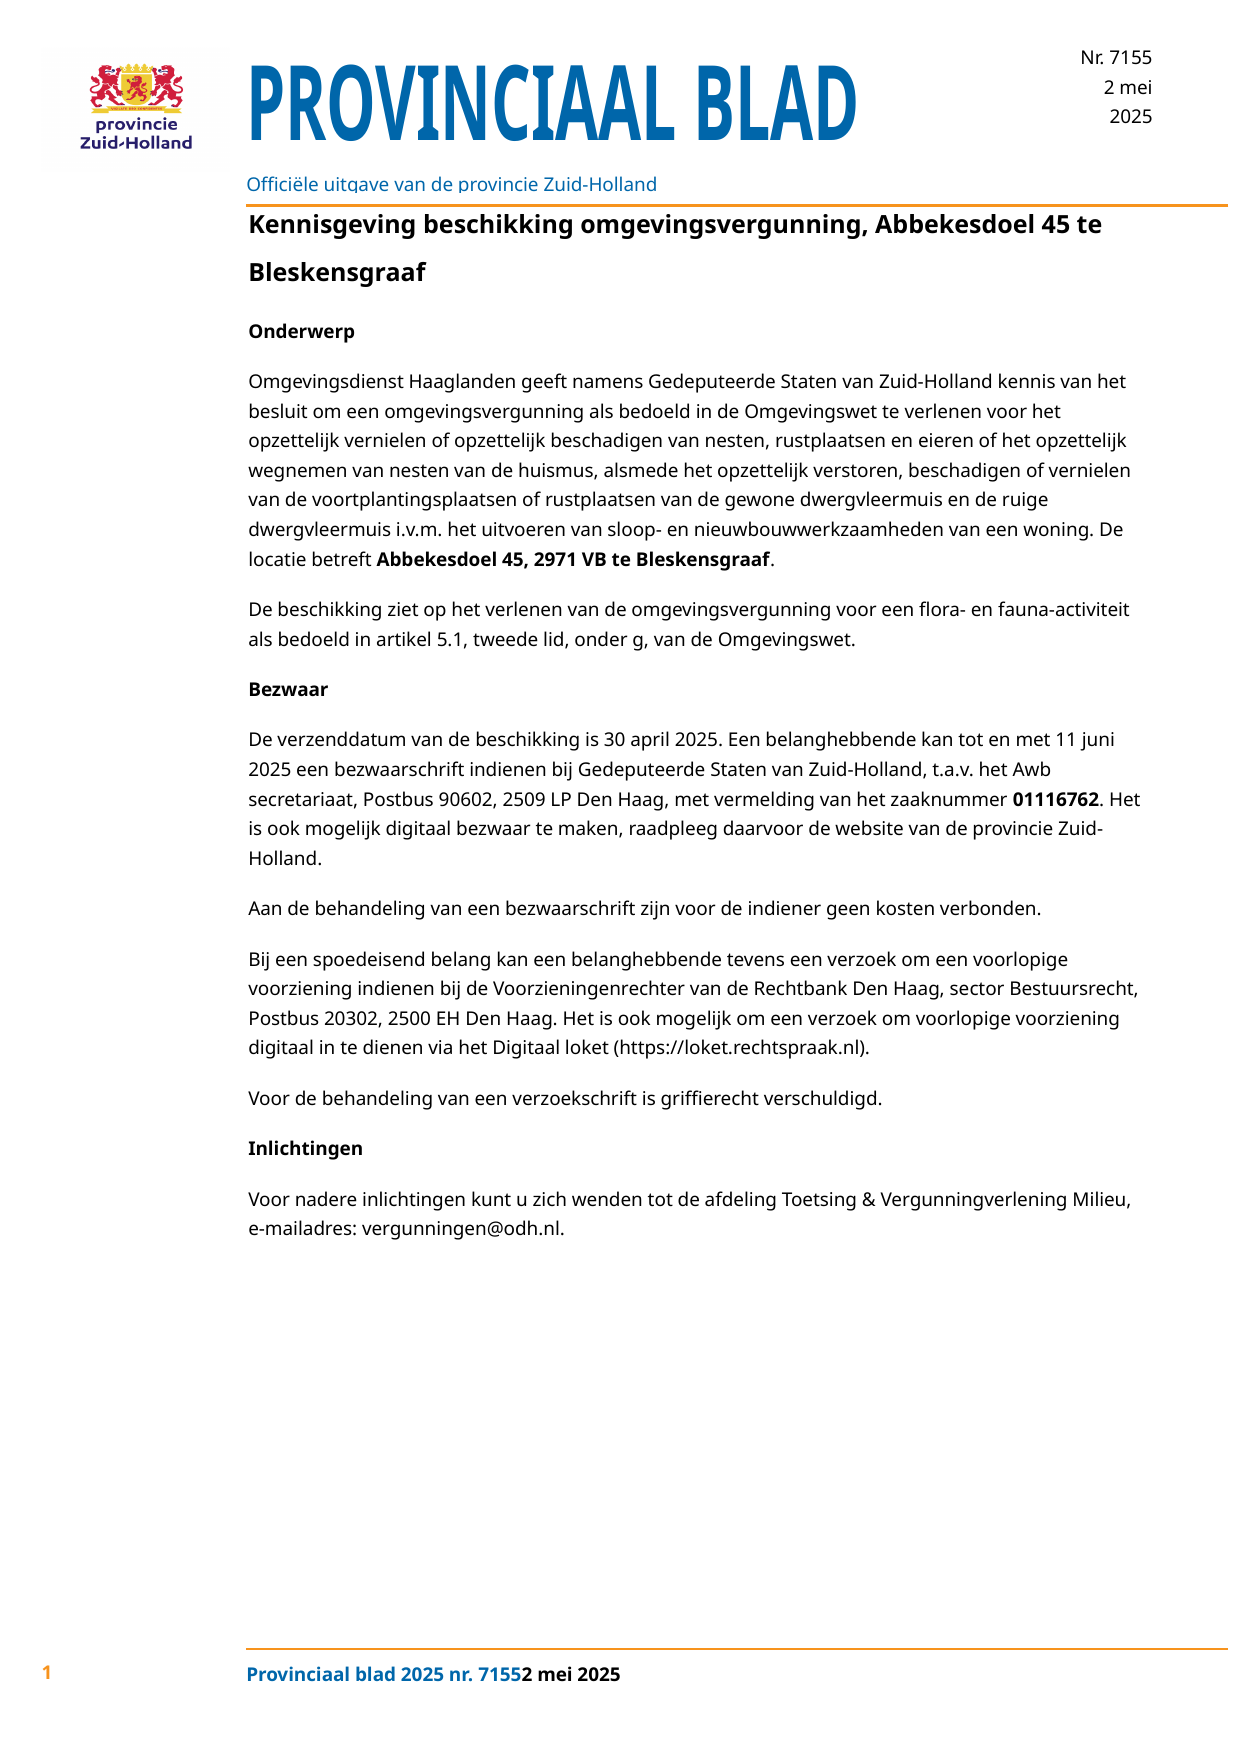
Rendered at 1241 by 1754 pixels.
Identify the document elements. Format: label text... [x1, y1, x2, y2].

text Voor de behandeling van een verzoekschrift is griffierecht verschuldigd. [248, 1085, 1152, 1111]
text Onderwerp [248, 318, 1152, 344]
text Inlichtingen [248, 1135, 1152, 1161]
text De beschikking ziet op het verlenen van de omgevingsvergunning voor een flora- en fauna-activiteit als bedoeld in artikel 5.1, tweede lid, onder g, van de Omgevingswet. [248, 596, 1152, 652]
text Kennisgeving beschikking omgevingsvergunning, Abbekesdoel 45 te Bleskensgraaf [248, 207, 1152, 288]
text Bij een spoedeisend belang kan een belanghebbende tevens een verzoek om een voorlopige voorziening indienen bij de Voorzieningenrechter van de Rechtbank Den Haag, sector Bestuursrecht, Postbus 20302, 2500 EH Den Haag. Het is ook mogelijk om een verzoek om voorlopige voorziening digitaal in te dienen via het Digitaal loket (https://loket.rechtspraak.nl). [248, 946, 1152, 1060]
text Aan de behandeling van een bezwaarschrift zijn voor de indiener geen kosten verbonden. [248, 895, 1152, 921]
text Omgevingsdienst Haaglanden geeft namens Gedeputeerde Staten van Zuid-Holland kennis van het besluit om een omgevingsvergunning als bedoeld in de Omgevingswet te verlenen voor het opzettelijk vernielen of opzettelijk beschadigen van nesten, rustplaatsen en eieren of het opzettelijk wegnemen van nesten van de huismus, alsmede het opzettelijk verstoren, beschadigen of vernielen van de voortplantingsplaatsen of rustplaatsen van de gewone dwergvleermuis en de ruige dwergvleermuis i.v.m. het uitvoeren van sloop- en nieuwbouwwerkzaamheden van een woning. De locatie betreft Abbekesdoel 45, 2971 VB te Bleskensgraaf. [248, 368, 1152, 572]
text De verzenddatum van de beschikking is 30 april 2025. Een belanghebbende kan tot en met 11 juni 2025 een bezwaarschrift indienen bij Gedeputeerde Staten van Zuid-Holland, t.a.v. het Awb secretariaat, Postbus 90602, 2509 LP Den Haag, met vermelding van het zaaknummer 01116762. Het is ook mogelijk digitaal bezwaar te maken, raadpleeg daarvoor de website van de provincie Zuid-Holland. [248, 727, 1152, 871]
picture [41, 47, 231, 172]
text Voor nadere inlichtingen kunt u zich wenden tot de afdeling Toetsing & Vergunningverlening Milieu, e-mailadres: vergunningen@odh.nl. [248, 1186, 1152, 1241]
text Bezwaar [248, 676, 1152, 702]
